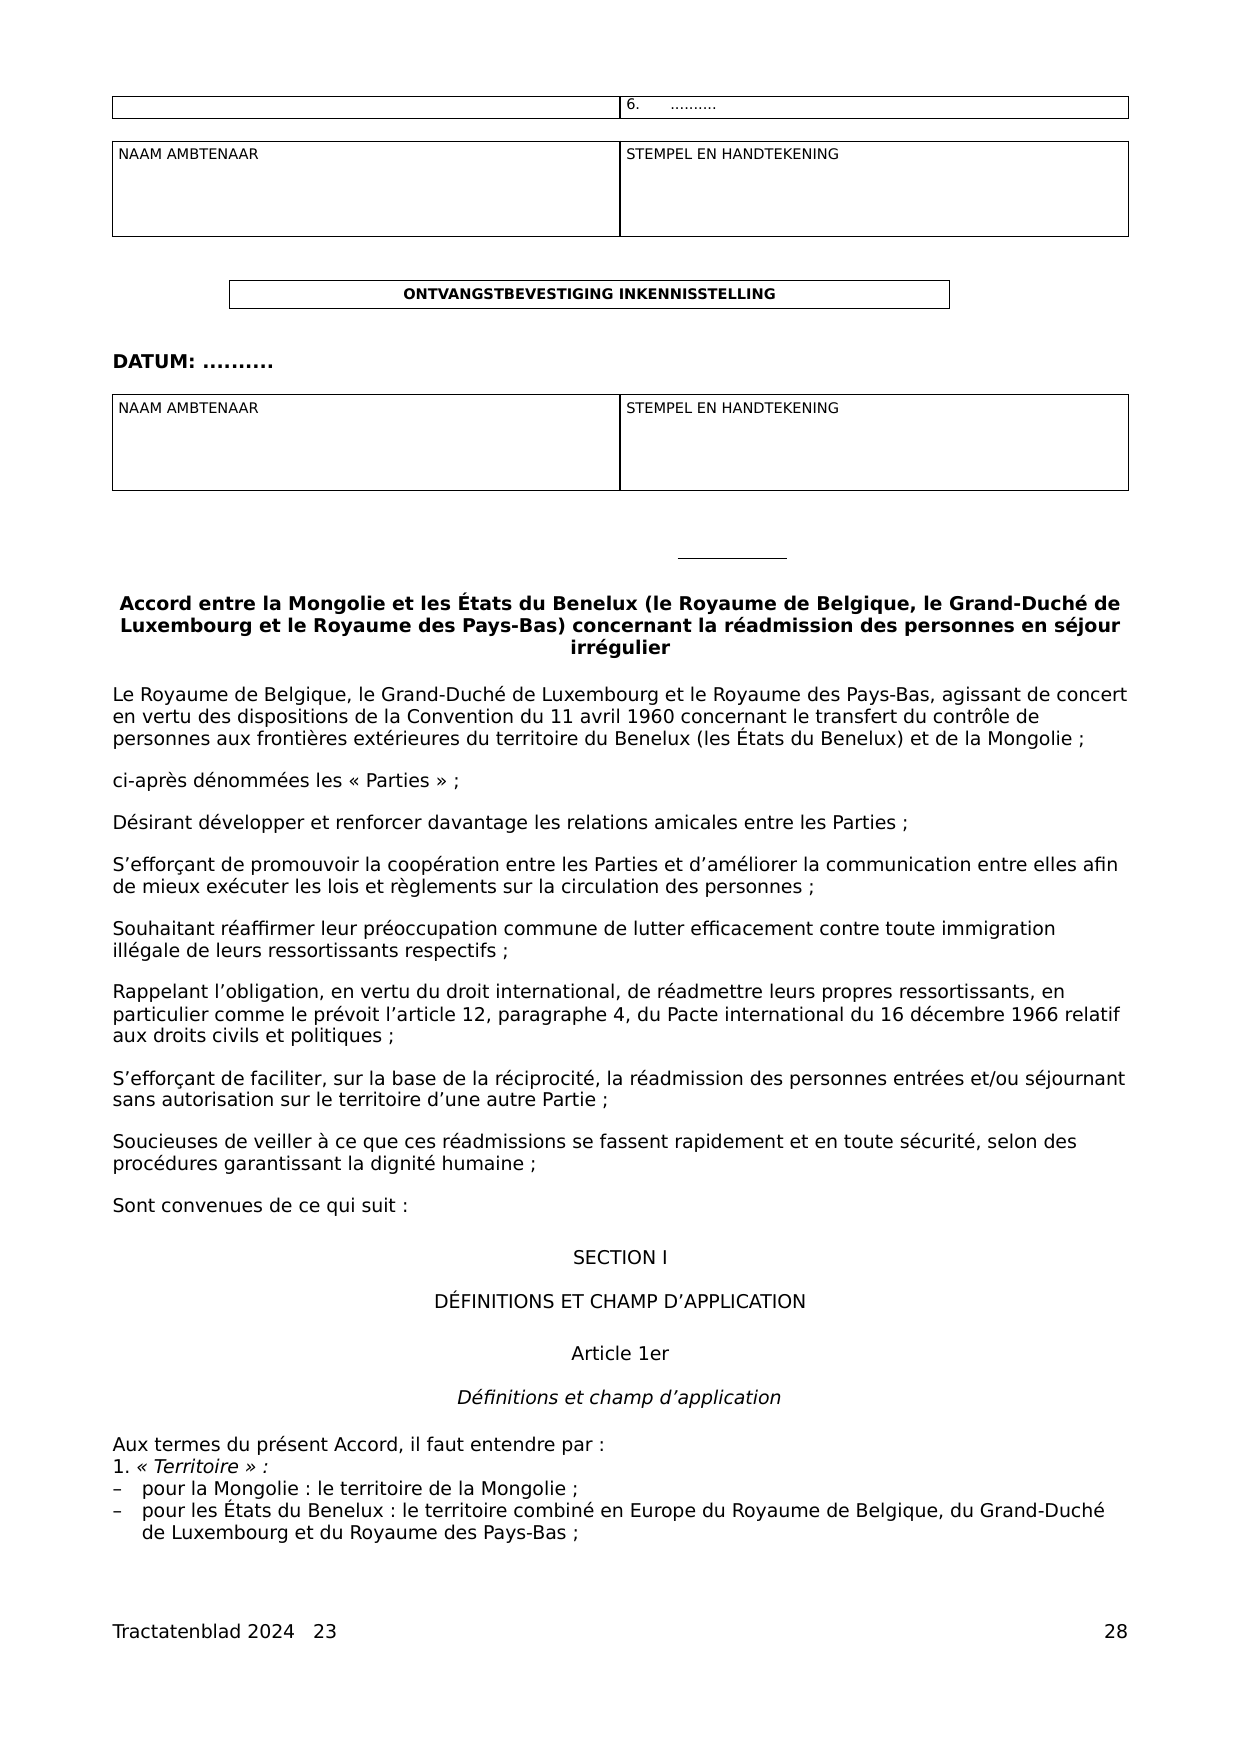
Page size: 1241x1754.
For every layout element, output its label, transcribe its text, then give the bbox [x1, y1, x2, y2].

table_cell [113, 417, 619, 434]
table_header NAAM AMBTENAAR [113, 395, 619, 417]
table_cell [113, 180, 619, 197]
table_cell [621, 197, 1128, 214]
text Souhaitant réaffirmer leur préoccupation commune de lutter efficacement contre toute immigration illégale de leurs ressortissants respectifs ; [112, 917, 1128, 961]
table_header STEMPEL EN HANDTEKENING [621, 395, 1128, 417]
table_cell [621, 468, 1128, 490]
table_cell ONTVANGSTBEVESTIGING INKENNISSTELLING [230, 281, 949, 308]
table_cell [621, 417, 1128, 434]
table_header [949, 259, 1128, 280]
table_cell [112, 280, 229, 308]
text 1. « Territoire » : [112, 1456, 1128, 1478]
text S’efforçant de promouvoir la coopération entre les Parties et d’améliorer la communication entre elles afin de mieux exécuter les lois et règlements sur la circulation des personnes ; [112, 853, 1128, 897]
table_cell [113, 97, 619, 118]
table_cell [621, 451, 1128, 468]
text Rappelant l’obligation, en vertu du droit international, de réadmettre leurs propres ressortissants, en particulier comme le prévoit l’article 12, paragraphe 4, du Pacte international du 16 décembre 1966 relatif aux droits civils et politiques ; [112, 981, 1128, 1047]
text Le Royaume de Belgique, le Grand-Duché de Luxembourg et le Royaume des Pays-Bas, agissant de concert en vertu des dispositions de la Convention du 11 avril 1960 concernant le transfert du contrôle de personnes aux frontières extérieures du territoire du Benelux (les États du Benelux) et de la Mongolie ; [112, 684, 1128, 749]
table_cell [112, 308, 230, 331]
text Aux termes du présent Accord, il faut entendre par : [112, 1434, 1128, 1456]
table_cell .......... [664, 97, 1128, 118]
table_cell [113, 451, 619, 468]
table_cell [230, 309, 949, 331]
text S’efforçant de faciliter, sur la base de la réciprocité, la réadmission des personnes entrées et/ou séjournant sans autorisation sur le territoire d’une autre Partie ; [112, 1067, 1128, 1111]
table_cell [621, 180, 1128, 197]
text DATUM: .......... [112, 351, 1128, 372]
table_cell [113, 163, 619, 180]
text ci-après dénommées les « Parties » ; [112, 769, 1128, 792]
table_header NAAM AMBTENAAR [113, 142, 619, 163]
subtitle Article 1er Définitions et champ d’application [112, 1343, 1128, 1409]
table_cell 6. [621, 97, 664, 118]
table_cell [621, 434, 1128, 451]
table_cell [950, 280, 1128, 308]
text Sont convenues de ce qui suit : [112, 1195, 1128, 1217]
table_header STEMPEL EN HANDTEKENING [621, 142, 1128, 163]
table_cell [621, 163, 1128, 180]
text Soucieuses de veiller à ce que ces réadmissions se fassent rapidement et en toute sécurité, selon des procédures garantissant la dignité humaine ; [112, 1131, 1128, 1175]
table_cell [113, 468, 619, 490]
text Désirant développer et renforcer davantage les relations amicales entre les Parties ; [112, 812, 1128, 833]
subtitle Accord entre la Mongolie et les États du Benelux (le Royaume de Belgique, le Grand-Duché de Luxembourg et le Royaume des Pays-Bas) concernant la réadmission des personnes en séjour irrégulier [112, 593, 1128, 659]
table_header [230, 259, 949, 280]
subtitle SECTION I DÉFINITIONS ET CHAMP D’APPLICATION [112, 1247, 1128, 1313]
table_header [112, 259, 230, 280]
text – pour les États du Benelux : le territoire combiné en Europe du Royaume de Belgique, du Grand-Duché de Luxembourg et du Royaume des Pays-Bas ; [112, 1500, 1128, 1544]
table_cell [113, 214, 619, 236]
table_cell [949, 308, 1128, 331]
table_cell [113, 197, 619, 214]
table_cell [621, 214, 1128, 236]
text – pour la Mongolie : le territoire de la Mongolie ; [112, 1478, 1128, 1500]
table_cell [113, 434, 619, 451]
